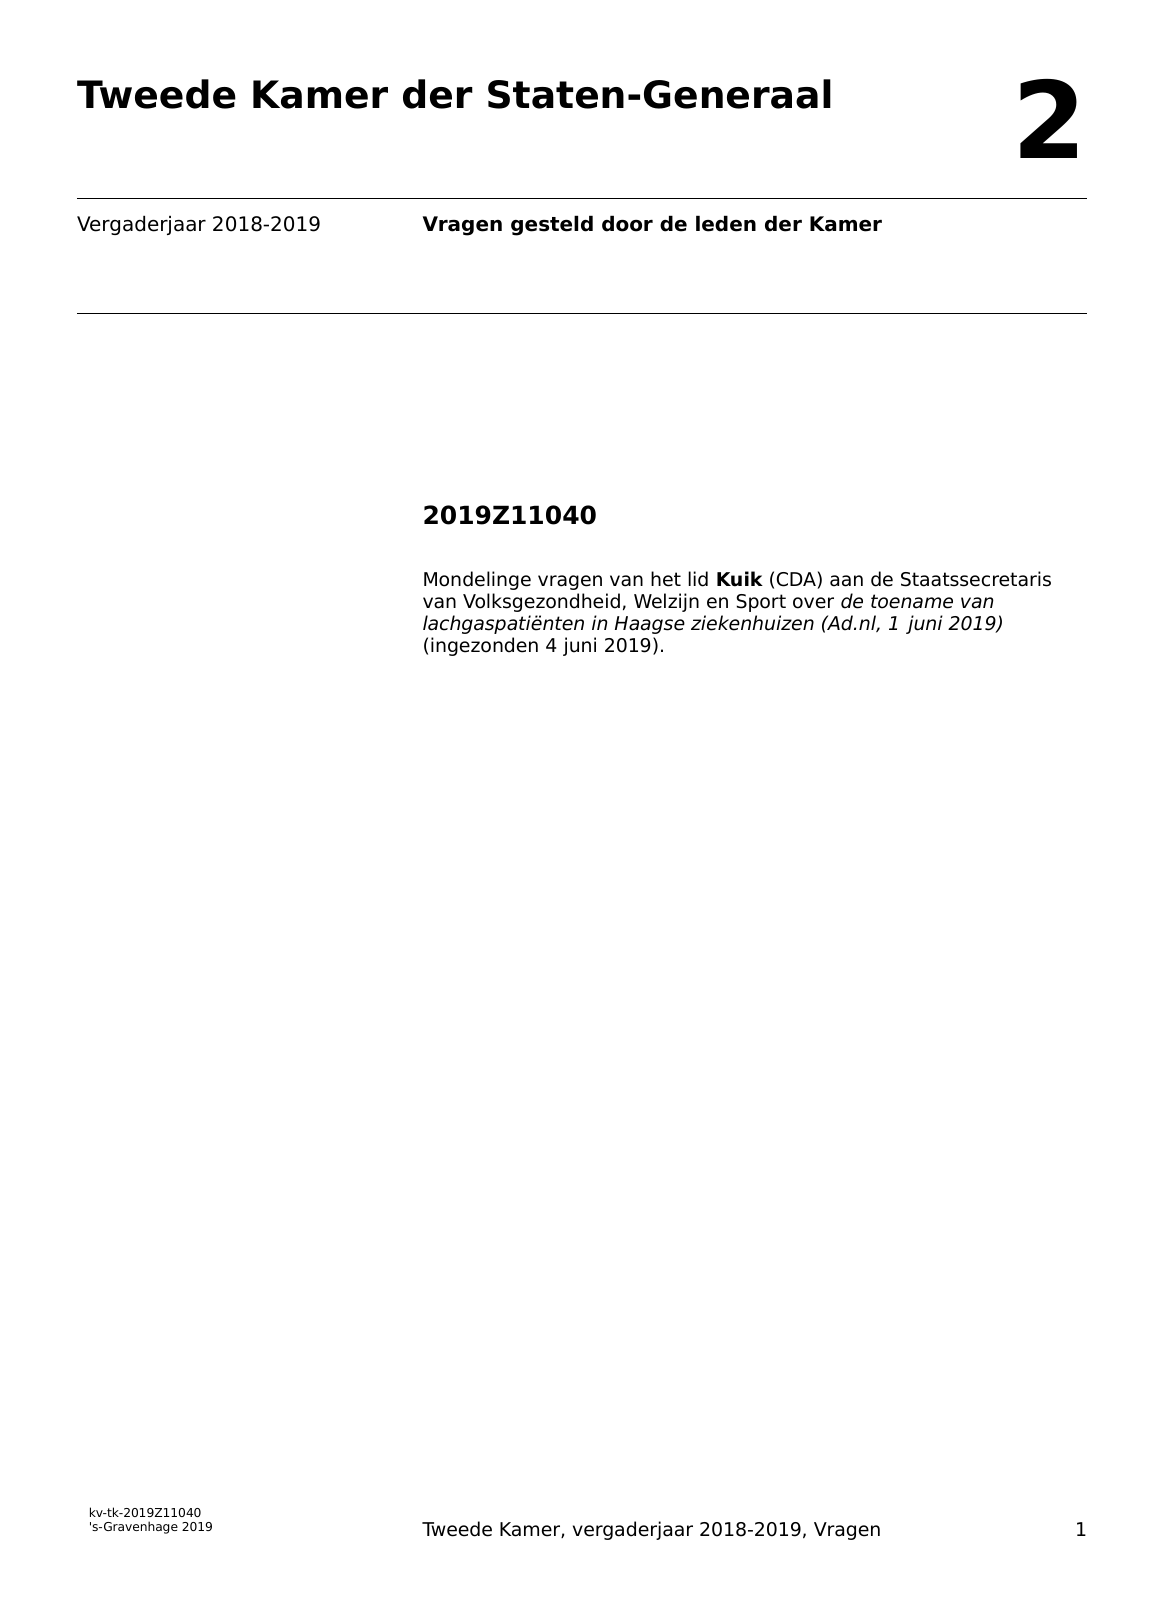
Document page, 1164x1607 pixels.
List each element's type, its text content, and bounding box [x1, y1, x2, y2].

table_header 2 [886, 59, 1087, 198]
table_header Tweede Kamer der Staten-Generaal [77, 59, 886, 198]
table_cell Vergaderjaar 2018-2019 [77, 199, 422, 313]
text kv-tk-2019Z11040 [88, 1506, 323, 1520]
table_cell Vragen gesteld door de leden der Kamer [422, 199, 1087, 313]
text 's-Gravenhage 2019 [88, 1520, 323, 1534]
text Mondelinge vragen van het lid Kuik (CDA) aan de Staatssecretaris van Volksgezondheid, Welzijn en Sport over de toename van lachgaspatiënten in Haagse ziekenhuizen (Ad.nl, 1 juni 2019) (ingezonden 4 juni 2019). [422, 569, 1087, 657]
text 2019Z11040 [422, 501, 1087, 531]
